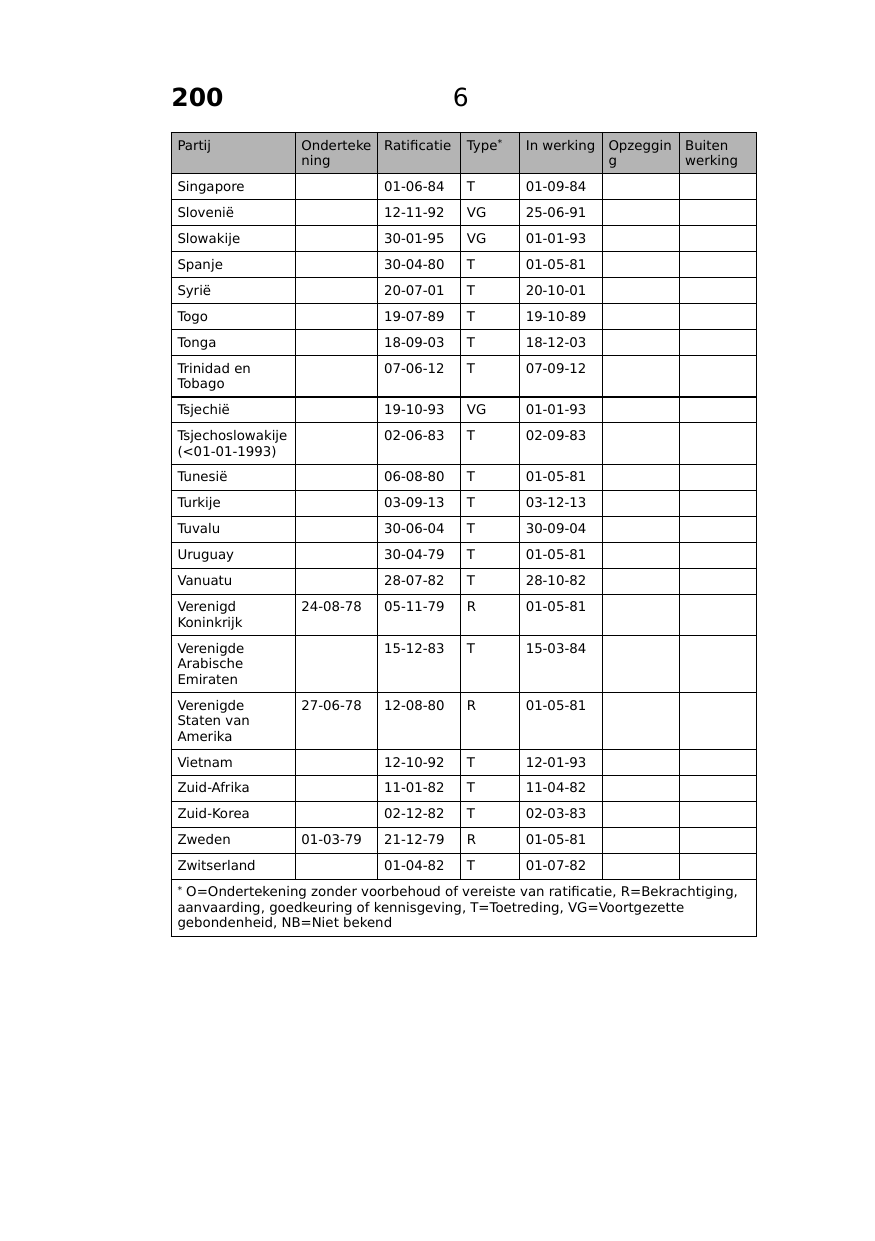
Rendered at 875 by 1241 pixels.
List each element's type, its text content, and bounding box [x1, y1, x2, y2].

table_cell T [461, 750, 519, 775]
table_cell T [461, 174, 519, 199]
table_cell Zweden [172, 828, 295, 853]
table_cell T [461, 423, 519, 464]
table_cell Turkije [172, 491, 295, 516]
table_cell Togo [172, 304, 295, 329]
table_cell 03-12-13 [520, 491, 602, 516]
table_cell [296, 802, 377, 827]
table_cell [603, 252, 679, 277]
table_cell T [461, 543, 519, 567]
table_cell [603, 569, 679, 593]
table_cell [680, 802, 756, 827]
table_cell Zuid-Korea [172, 802, 295, 827]
table_cell [296, 569, 377, 593]
table_cell [296, 517, 377, 542]
table_cell Verenigde Arabische Emiraten [172, 636, 295, 692]
table_cell 01-05-81 [520, 828, 602, 853]
table_cell T [461, 491, 519, 516]
table_cell [603, 543, 679, 567]
table_header Ratificatie [378, 133, 460, 173]
table_cell [680, 693, 756, 749]
table_cell 30-04-80 [378, 252, 460, 277]
table_cell 01-05-81 [520, 252, 602, 277]
table_cell 30-01-95 [378, 226, 460, 251]
table_cell [603, 398, 679, 422]
table_cell Slovenië [172, 200, 295, 225]
table_cell VG [461, 398, 519, 422]
table_cell [603, 200, 679, 225]
table_cell [296, 304, 377, 329]
table_cell [603, 278, 679, 303]
table_cell [296, 174, 377, 199]
table_cell T [461, 636, 519, 692]
table_cell R [461, 828, 519, 853]
table_cell T [461, 517, 519, 542]
table_cell Slowakije [172, 226, 295, 251]
table_cell 30-09-04 [520, 517, 602, 542]
table_cell 02-03-83 [520, 802, 602, 827]
table_cell T [461, 802, 519, 827]
table_cell [296, 330, 377, 355]
table_cell [680, 750, 756, 775]
table_header In werking [520, 133, 602, 173]
table_cell [680, 465, 756, 490]
table_cell [603, 517, 679, 542]
table_cell T [461, 465, 519, 490]
table_cell 30-06-04 [378, 517, 460, 542]
table_cell T [461, 356, 519, 396]
table_cell 12-08-80 [378, 693, 460, 749]
table_cell 28-07-82 [378, 569, 460, 593]
table_cell [680, 828, 756, 853]
table_cell 25-06-91 [520, 200, 602, 225]
table_cell Tsjechoslowakije (<01-01-1993) [172, 423, 295, 464]
table_cell T [461, 278, 519, 303]
table_cell Zuid-Afrika [172, 776, 295, 801]
table_cell Spanje [172, 252, 295, 277]
table_cell Verenigde Staten van Amerika [172, 693, 295, 749]
table_cell [680, 854, 756, 878]
table_cell [296, 465, 377, 490]
table_cell 02-09-83 [520, 423, 602, 464]
table_cell [296, 423, 377, 464]
table_cell [296, 252, 377, 277]
table_cell 15-03-84 [520, 636, 602, 692]
table_cell 19-10-93 [378, 398, 460, 422]
table_cell 21-12-79 [378, 828, 460, 853]
table_cell [603, 828, 679, 853]
table_cell 01-05-81 [520, 543, 602, 567]
table_cell [603, 595, 679, 635]
table_cell [680, 398, 756, 422]
table_cell 02-12-82 [378, 802, 460, 827]
table_cell [680, 174, 756, 199]
table_cell [296, 200, 377, 225]
table_cell [603, 330, 679, 355]
table_cell 05-11-79 [378, 595, 460, 635]
table_cell Tsjechië [172, 398, 295, 422]
table_cell Syrië [172, 278, 295, 303]
table_cell [680, 423, 756, 464]
table_cell 19-10-89 [520, 304, 602, 329]
table_cell 07-09-12 [520, 356, 602, 396]
table_cell T [461, 252, 519, 277]
table_cell 30-04-79 [378, 543, 460, 567]
table_cell [603, 356, 679, 396]
table_cell [680, 278, 756, 303]
table_cell 07-06-12 [378, 356, 460, 396]
table_cell [296, 776, 377, 801]
table_cell [603, 304, 679, 329]
table_cell Uruguay [172, 543, 295, 567]
table_cell Vietnam [172, 750, 295, 775]
table_cell 01-05-81 [520, 595, 602, 635]
table_cell 01-06-84 [378, 174, 460, 199]
table_cell [680, 304, 756, 329]
table_cell 19-07-89 [378, 304, 460, 329]
table_header Partij [172, 133, 295, 173]
table_cell Zwitserland [172, 854, 295, 878]
table_cell [603, 750, 679, 775]
table_cell VG [461, 226, 519, 251]
table_cell 12-01-93 [520, 750, 602, 775]
table_cell [680, 569, 756, 593]
table_header Opzegging [603, 133, 679, 173]
table_cell 11-04-82 [520, 776, 602, 801]
table_cell 01-09-84 [520, 174, 602, 199]
table_cell [680, 776, 756, 801]
table_cell T [461, 330, 519, 355]
table_cell 18-09-03 [378, 330, 460, 355]
table_cell [296, 543, 377, 567]
table_cell T [461, 854, 519, 878]
table_cell [603, 636, 679, 692]
table_cell Tonga [172, 330, 295, 355]
table_cell [296, 278, 377, 303]
table_cell 27-06-78 [296, 693, 377, 749]
table_cell [680, 356, 756, 396]
table_cell [296, 398, 377, 422]
table_cell 24-08-78 [296, 595, 377, 635]
table_cell [680, 543, 756, 567]
table_header Type* [461, 133, 519, 173]
table_cell Verenigd Koninkrijk [172, 595, 295, 635]
table_cell [680, 252, 756, 277]
table_cell [680, 636, 756, 692]
table_cell T [461, 569, 519, 593]
table_cell [296, 226, 377, 251]
table_cell 01-05-81 [520, 465, 602, 490]
table_cell Tuvalu [172, 517, 295, 542]
table_cell [296, 491, 377, 516]
table_cell 01-01-93 [520, 226, 602, 251]
table_cell [680, 595, 756, 635]
table_cell 01-03-79 [296, 828, 377, 853]
table_header Ondertekening [296, 133, 377, 173]
table_cell [603, 693, 679, 749]
table_cell T [461, 776, 519, 801]
table_cell R [461, 693, 519, 749]
table_cell 01-05-81 [520, 693, 602, 749]
table_cell [296, 636, 377, 692]
table_cell 01-04-82 [378, 854, 460, 878]
table_cell 20-10-01 [520, 278, 602, 303]
table_cell [680, 226, 756, 251]
table_cell [603, 423, 679, 464]
table_cell 03-09-13 [378, 491, 460, 516]
table_cell [603, 802, 679, 827]
table_cell Singapore [172, 174, 295, 199]
table_cell [296, 356, 377, 396]
table_cell 28-10-82 [520, 569, 602, 593]
table_cell 20-07-01 [378, 278, 460, 303]
table_cell 01-07-82 [520, 854, 602, 878]
table_cell [603, 174, 679, 199]
table_cell * O=Ondertekening zonder voorbehoud of vereiste van ratificatie, R=Bekrachtiging, aanvaarding, goedkeuring of kennisgeving, T=Toetreding, VG=Voortgezette gebondenheid, NB=Niet bekend [172, 880, 756, 936]
table_cell 15-12-83 [378, 636, 460, 692]
table_cell 02-06-83 [378, 423, 460, 464]
table_cell 12-11-92 [378, 200, 460, 225]
table_cell 18-12-03 [520, 330, 602, 355]
table_cell [680, 330, 756, 355]
table_header Buiten werking [680, 133, 756, 173]
table_cell 01-01-93 [520, 398, 602, 422]
table_cell 12-10-92 [378, 750, 460, 775]
table_cell Trinidad en Tobago [172, 356, 295, 396]
table_cell T [461, 304, 519, 329]
table_cell [603, 491, 679, 516]
table_cell [680, 517, 756, 542]
table_cell [296, 854, 377, 878]
table_cell [603, 465, 679, 490]
table_cell VG [461, 200, 519, 225]
table_cell [603, 854, 679, 878]
table_cell [603, 776, 679, 801]
table_cell R [461, 595, 519, 635]
table_cell [680, 491, 756, 516]
table_cell [680, 200, 756, 225]
table_cell 06-08-80 [378, 465, 460, 490]
table_cell Tunesië [172, 465, 295, 490]
table_cell 11-01-82 [378, 776, 460, 801]
table_cell Vanuatu [172, 569, 295, 593]
table_cell [296, 750, 377, 775]
table_cell [603, 226, 679, 251]
